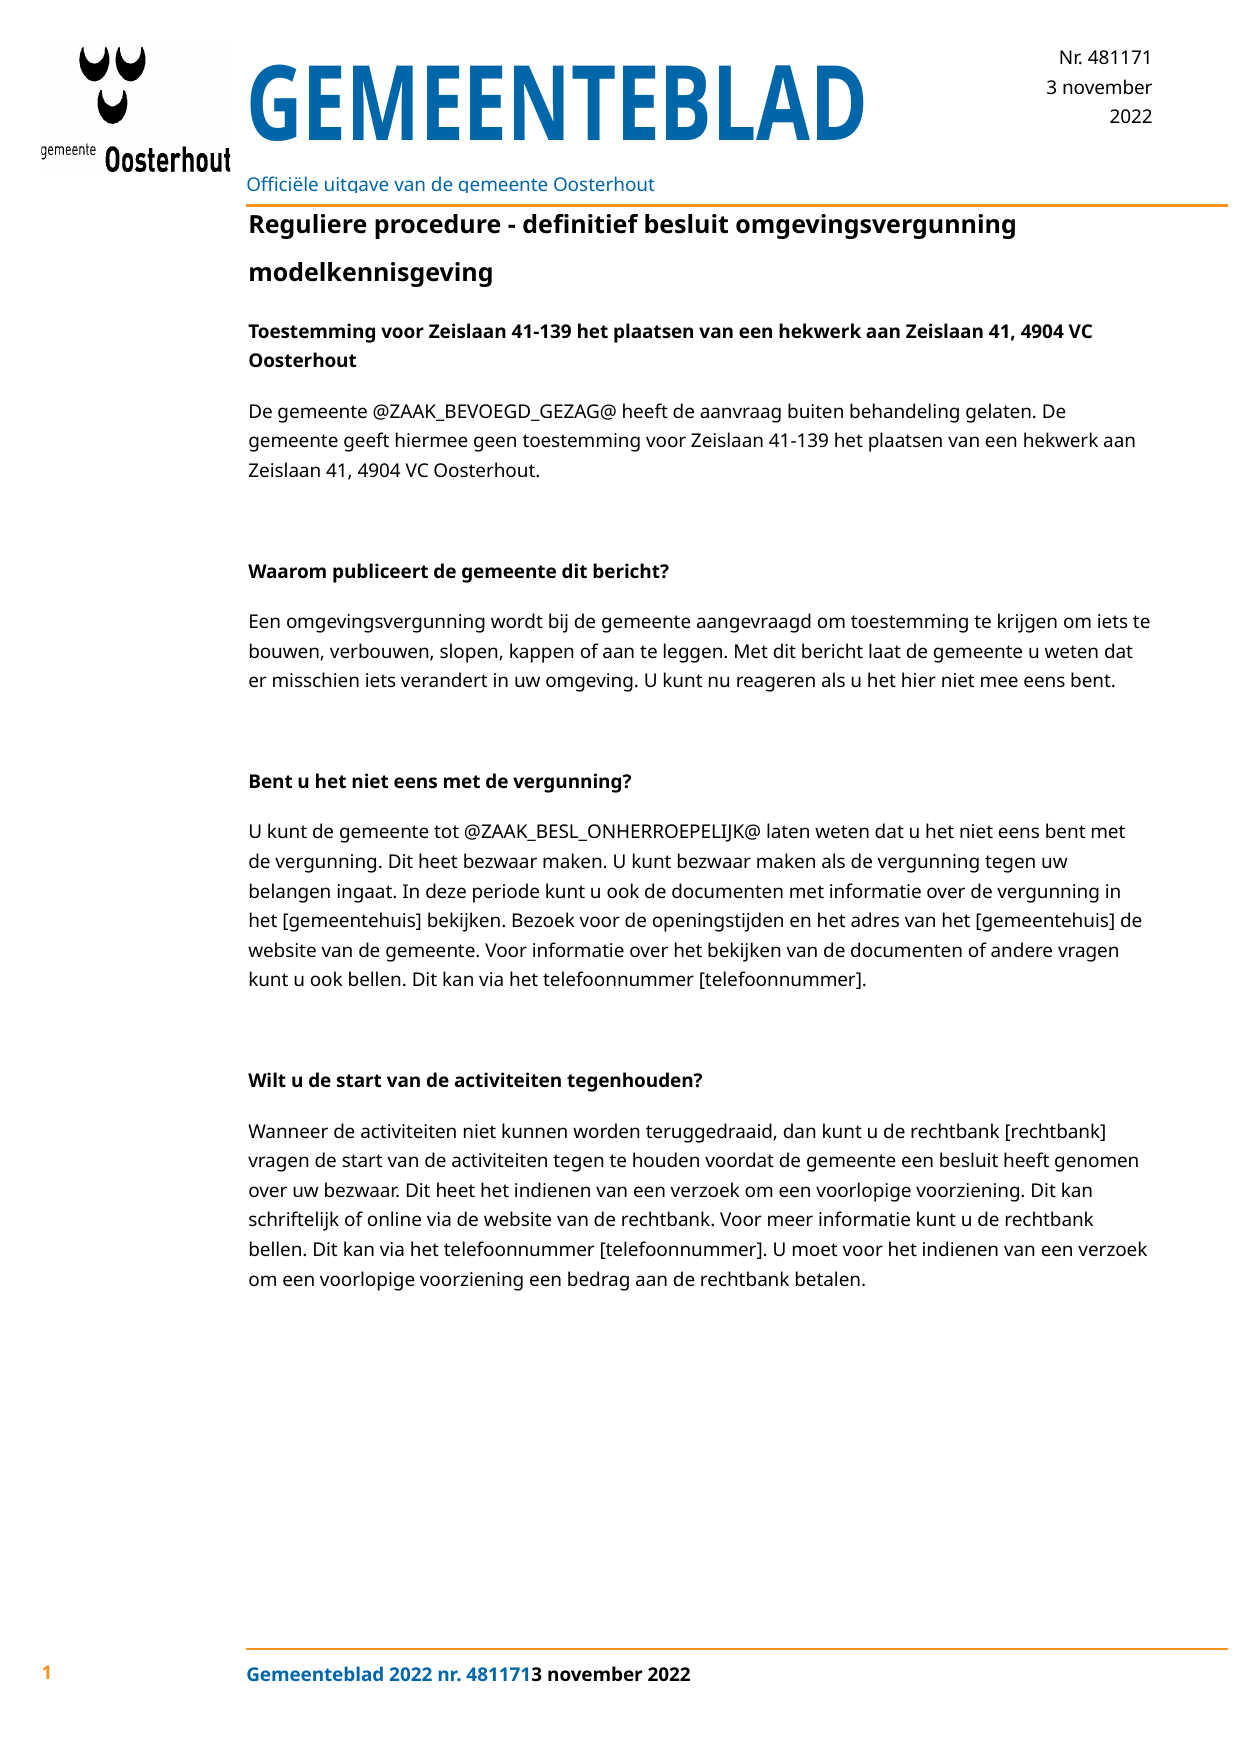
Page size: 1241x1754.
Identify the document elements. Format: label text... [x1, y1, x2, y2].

text Toestemming voor Zeislaan 41-139 het plaatsen van een hekwerk aan Zeislaan 41, 4904 VC Oosterhout [248, 318, 1152, 373]
text Een omgevingsvergunning wordt bij de gemeente aangevraagd om toestemming te krijgen om iets te bouwen, verbouwen, slopen, kappen of aan te leggen. Met dit bericht laat de gemeente u weten dat er misschien iets verandert in uw omgeving. U kunt nu reageren als u het hier niet mee eens bent. [248, 608, 1152, 693]
picture [41, 47, 231, 172]
text Waarom publiceert de gemeente dit bericht? [248, 558, 1152, 584]
text U kunt de gemeente tot @ZAAK_BESL_ONHERROEPELIJK@ laten weten dat u het niet eens bent met de vergunning. Dit heet bezwaar maken. U kunt bezwaar maken als de vergunning tegen uw belangen ingaat. In deze periode kunt u ook de documenten met informatie over de vergunning in het [gemeentehuis] bekijken. Bezoek voor de openingstijden en het adres van het [gemeentehuis] de website van de gemeente. Voor informatie over het bekijken van de documenten of andere vragen kunt u ook bellen. Dit kan via het telefoonnummer [telefoonnummer]. [248, 819, 1152, 992]
text Wanneer de activiteiten niet kunnen worden teruggedraaid, dan kunt u de rechtbank [rechtbank] vragen de start van de activiteiten tegen te houden voordat de gemeente een besluit heeft genomen over uw bezwaar. Dit heet het indienen van een verzoek om een voorlopige voorziening. Dit kan schriftelijk of online via de website van de rechtbank. Voor meer informatie kunt u de rechtbank bellen. Dit kan via het telefoonnummer [telefoonnummer]. U moet voor het indienen van een verzoek om een voorlopige voorziening een bedrag aan de rechtbank betalen. [248, 1118, 1152, 1292]
text De gemeente @ZAAK_BEVOEGD_GEZAG@ heeft de aanvraag buiten behandeling gelaten. De gemeente geeft hiermee geen toestemming voor Zeislaan 41-139 het plaatsen van een hekwerk aan Zeislaan 41, 4904 VC Oosterhout. [248, 398, 1152, 483]
text Bent u het niet eens met de vergunning? [248, 768, 1152, 794]
text Reguliere procedure - definitief besluit omgevingsvergunning modelkennisgeving [248, 207, 1152, 288]
text Wilt u de start van de activiteiten tegenhouden? [248, 1067, 1152, 1093]
